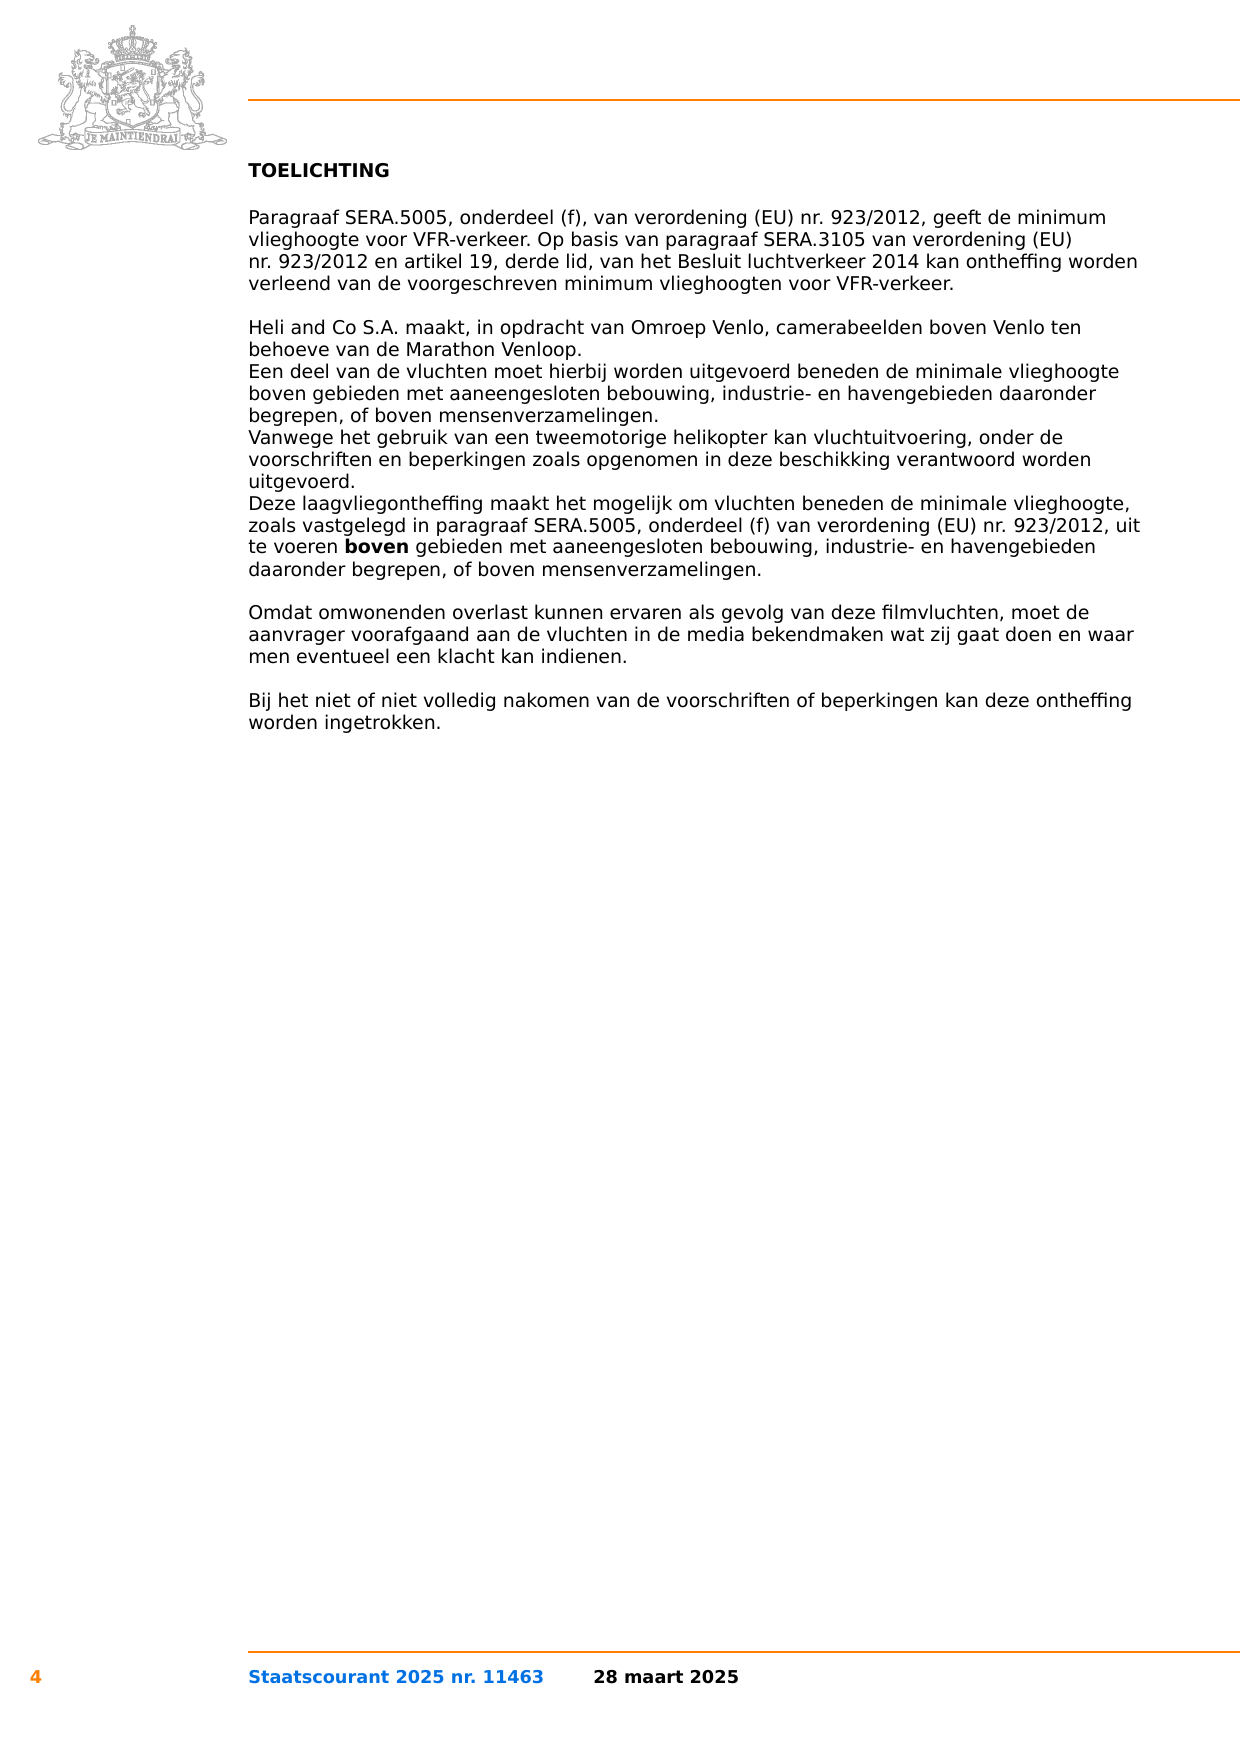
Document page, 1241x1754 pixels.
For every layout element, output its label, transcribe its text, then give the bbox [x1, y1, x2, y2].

text Een deel van de vluchten moet hierbij worden uitgevoerd beneden de minimale vlieghoogte boven gebieden met aaneengesloten bebouwing, industrie- en havengebieden daaronder begrepen, of boven mensenverzamelingen. [248, 361, 1163, 427]
picture [38, 25, 227, 150]
text Vanwege het gebruik van een tweemotorige helikopter kan vluchtuitvoering, onder de voorschriften en beperkingen zoals opgenomen in deze beschikking verantwoord worden uitgevoerd. [248, 427, 1163, 492]
text Paragraaf SERA.5005, onderdeel (f), van verordening (EU) nr. 923/2012, geeft de minimum vlieghoogte voor VFR-verkeer. Op basis van paragraaf SERA.3105 van verordening (EU) nr. 923/2012 en artikel 19, derde lid, van het Besluit luchtverkeer 2014 kan ontheffing worden verleend van de voorgeschreven minimum vlieghoogten voor VFR-verkeer. [248, 207, 1163, 295]
text Omdat omwonenden overlast kunnen ervaren als gevolg van deze filmvluchten, moet de aanvrager voorafgaand aan de vluchten in de media bekendmaken wat zij gaat doen en waar men eventueel een klacht kan indienen. [248, 602, 1163, 668]
text Deze laagvliegontheffing maakt het mogelijk om vluchten beneden de minimale vlieghoogte, zoals vastgelegd in paragraaf SERA.5005, onderdeel (f) van verordening (EU) nr. 923/2012, uit te voeren boven gebieden met aaneengesloten bebouwing, industrie- en havengebieden daaronder begrepen, of boven mensenverzamelingen. [248, 492, 1163, 580]
text Heli and Co S.A. maakt, in opdracht van Omroep Venlo, camerabeelden boven Venlo ten behoeve van de Marathon Venloop. [248, 317, 1163, 361]
text Bij het niet of niet volledig nakomen van de voorschriften of beperkingen kan deze ontheffing worden ingetrokken. [248, 690, 1163, 734]
subtitle TOELICHTING [248, 160, 1163, 182]
